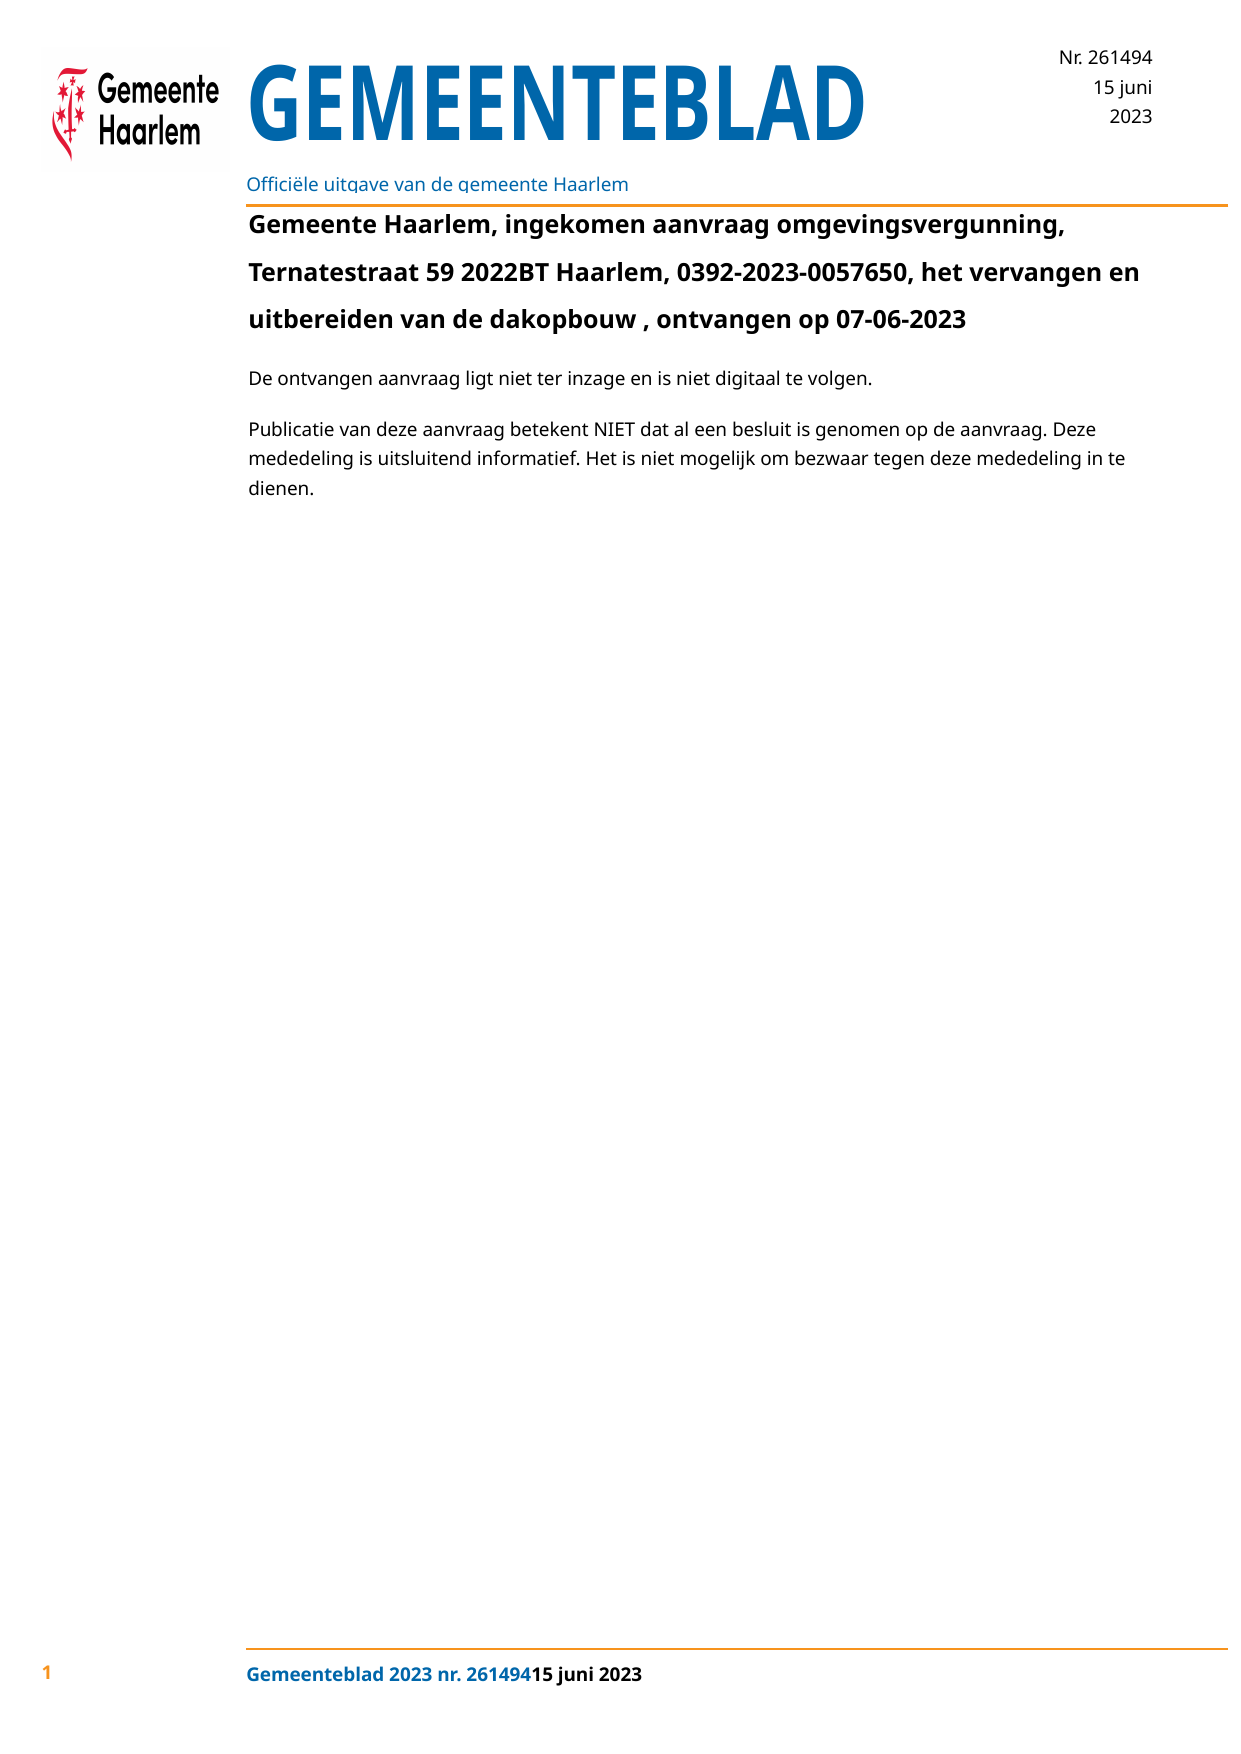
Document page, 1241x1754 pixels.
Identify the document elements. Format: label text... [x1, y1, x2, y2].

text De ontvangen aanvraag ligt niet ter inzage en is niet digitaal te volgen. [248, 366, 1152, 391]
text Gemeente Haarlem, ingekomen aanvraag omgevingsvergunning, Ternatestraat 59 2022BT Haarlem, 0392-2023-0057650, het vervangen en uitbereiden van de dakopbouw , ontvangen op 07-06-2023 [248, 207, 1152, 336]
picture [41, 47, 231, 172]
text Publicatie van deze aanvraag betekent NIET dat al een besluit is genomen op de aanvraag. Deze mededeling is uitsluitend informatief. Het is niet mogelijk om bezwaar tegen deze mededeling in te dienen. [248, 416, 1152, 501]
